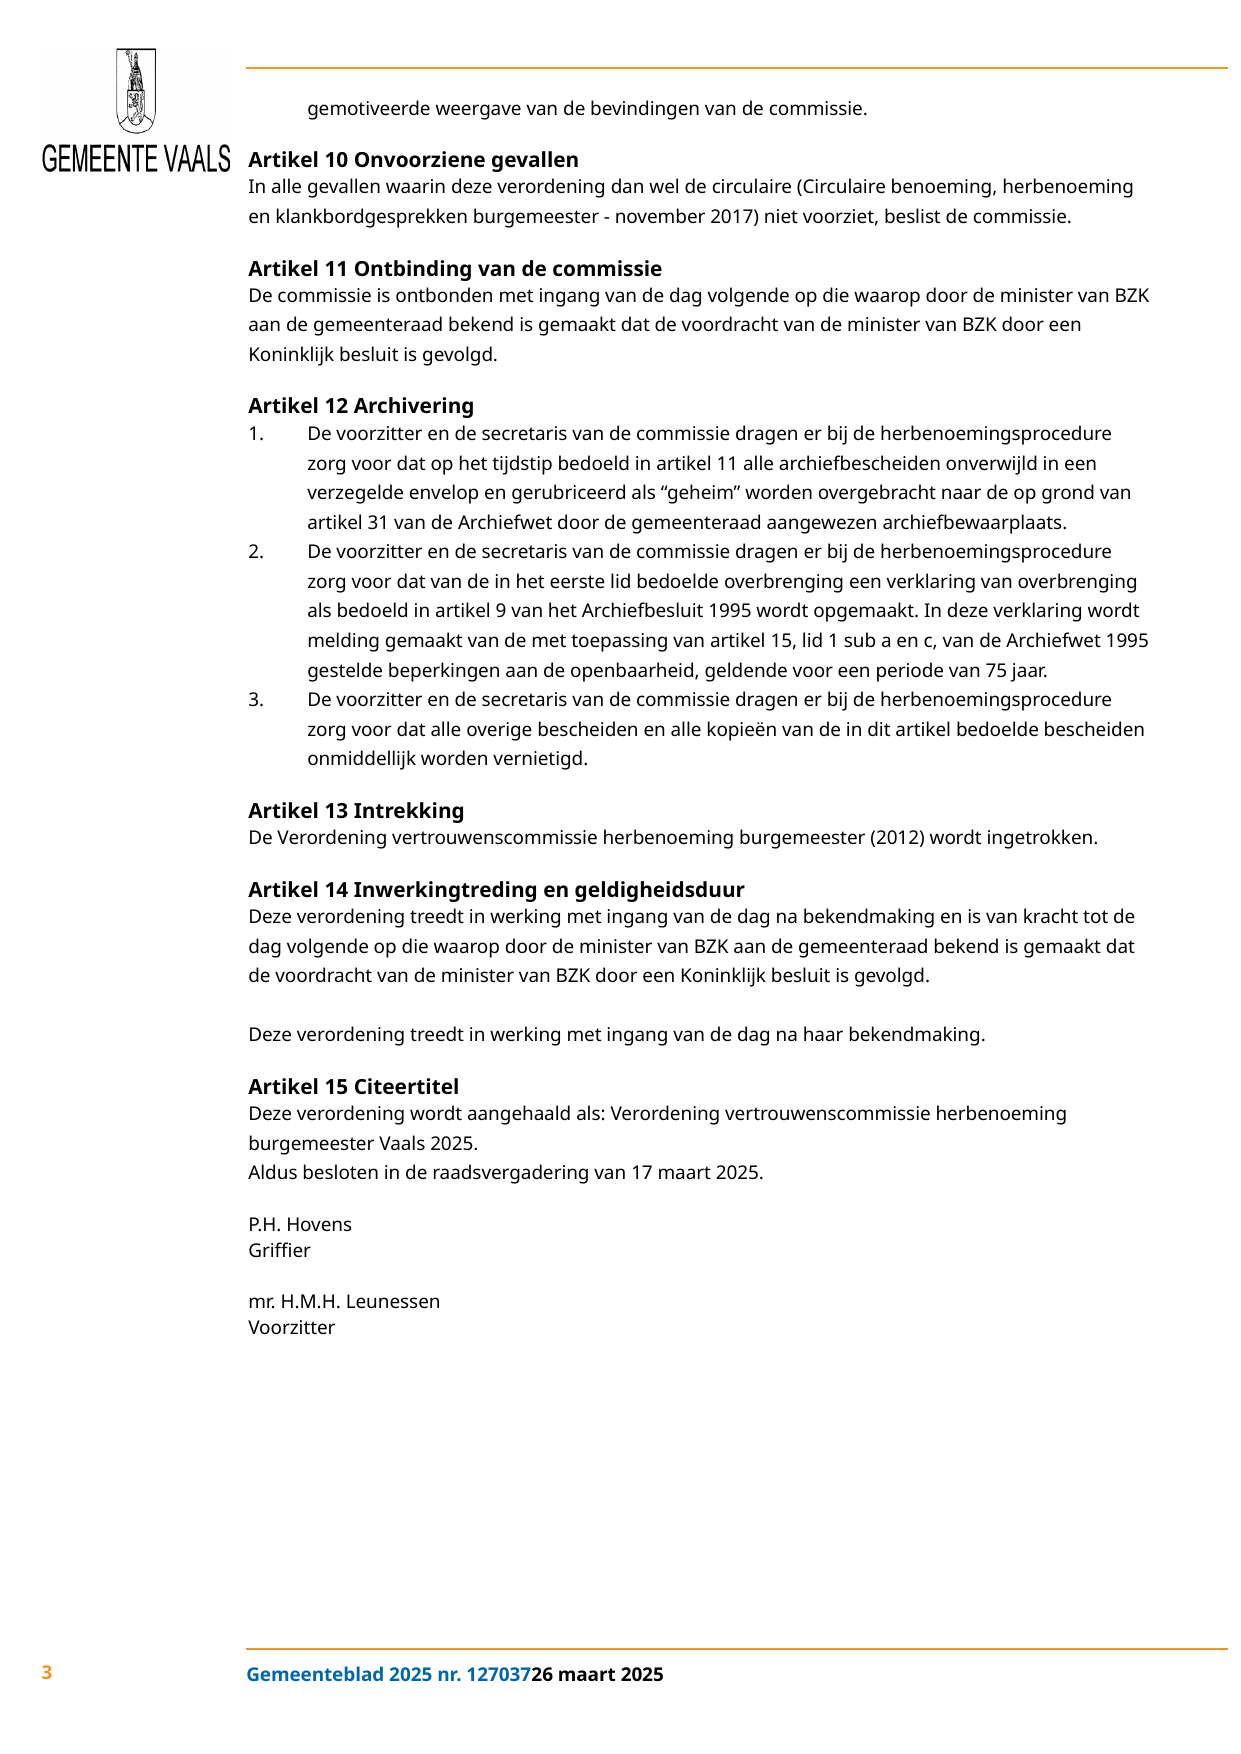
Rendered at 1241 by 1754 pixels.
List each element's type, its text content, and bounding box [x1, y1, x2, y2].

list De voorzitter en de secretaris van de commissie dragen er bij de herbenoemingsprocedure zorg voor dat van de in het eerste lid bedoelde overbrenging een verklaring van overbrenging als bedoeld in artikel 9 van het Archiefbesluit 1995 wordt opgemaakt. In deze verklaring wordt melding gemaakt van de met toepassing van artikel 15, lid 1 sub a en c, van de Archiefwet 1995 gestelde beperkingen aan de openbaarheid, geldende voor een periode van 75 jaar. [248, 538, 1152, 682]
text Voorzitter [248, 1314, 1152, 1340]
text mr. H.M.H. Leunessen [248, 1288, 1152, 1314]
picture [41, 47, 231, 172]
text In alle gevallen waarin deze verordening dan wel de circulaire (Circulaire benoeming, herbenoeming en klankbordgesprekken burgemeester - november 2017) niet voorziet, beslist de commissie. [248, 174, 1152, 229]
text P.H. Hovens [248, 1211, 1152, 1237]
text Artikel 10 Onvoorziene gevallen [248, 145, 1152, 174]
text Artikel 12 Archivering [248, 392, 1152, 420]
text Griffier [248, 1237, 1152, 1262]
text Aldus besloten in de raadsvergadering van 17 maart 2025. [248, 1159, 1152, 1185]
list gemotiveerde weergave van de bevindingen van de commissie. [248, 95, 1152, 121]
text De commissie is ontbonden met ingang van de dag volgende op die waarop door de minister van BZK aan de gemeenteraad bekend is gemaakt dat de voordracht van de minister van BZK door een Koninklijk besluit is gevolgd. [248, 282, 1152, 367]
list De voorzitter en de secretaris van de commissie dragen er bij de herbenoemingsprocedure zorg voor dat alle overige bescheiden en alle kopieën van de in dit artikel bedoelde bescheiden onmiddellijk worden vernietigd. [248, 686, 1152, 771]
text Artikel 15 Citeertitel [248, 1072, 1152, 1100]
text Artikel 11 Ontbinding van de commissie [248, 254, 1152, 282]
text Deze verordening treedt in werking met ingang van de dag na bekendmaking en is van kracht tot de dag volgende op die waarop door de minister van BZK aan de gemeenteraad bekend is gemaakt dat de voordracht van de minister van BZK door een Koninklijk besluit is gevolgd. [248, 903, 1152, 988]
text Deze verordening treedt in werking met ingang van de dag na haar bekendmaking. [248, 1022, 1152, 1047]
text Artikel 13 Intrekking [248, 796, 1152, 824]
text Artikel 14 Inwerkingtreding en geldigheidsduur [248, 875, 1152, 903]
text Deze verordening wordt aangehaald als: Verordening vertrouwenscommissie herbenoeming burgemeester Vaals 2025. [248, 1100, 1152, 1156]
text De Verordening vertrouwenscommissie herbenoeming burgemeester (2012) wordt ingetrokken. [248, 824, 1152, 850]
list De voorzitter en de secretaris van de commissie dragen er bij de herbenoemingsprocedure zorg voor dat op het tijdstip bedoeld in artikel 11 alle archiefbescheiden onverwijld in een verzegelde envelop en gerubriceerd als “geheim” worden overgebracht naar de op grond van artikel 31 van de Archiefwet door de gemeenteraad aangewezen archiefbewaarplaats. [248, 420, 1152, 534]
